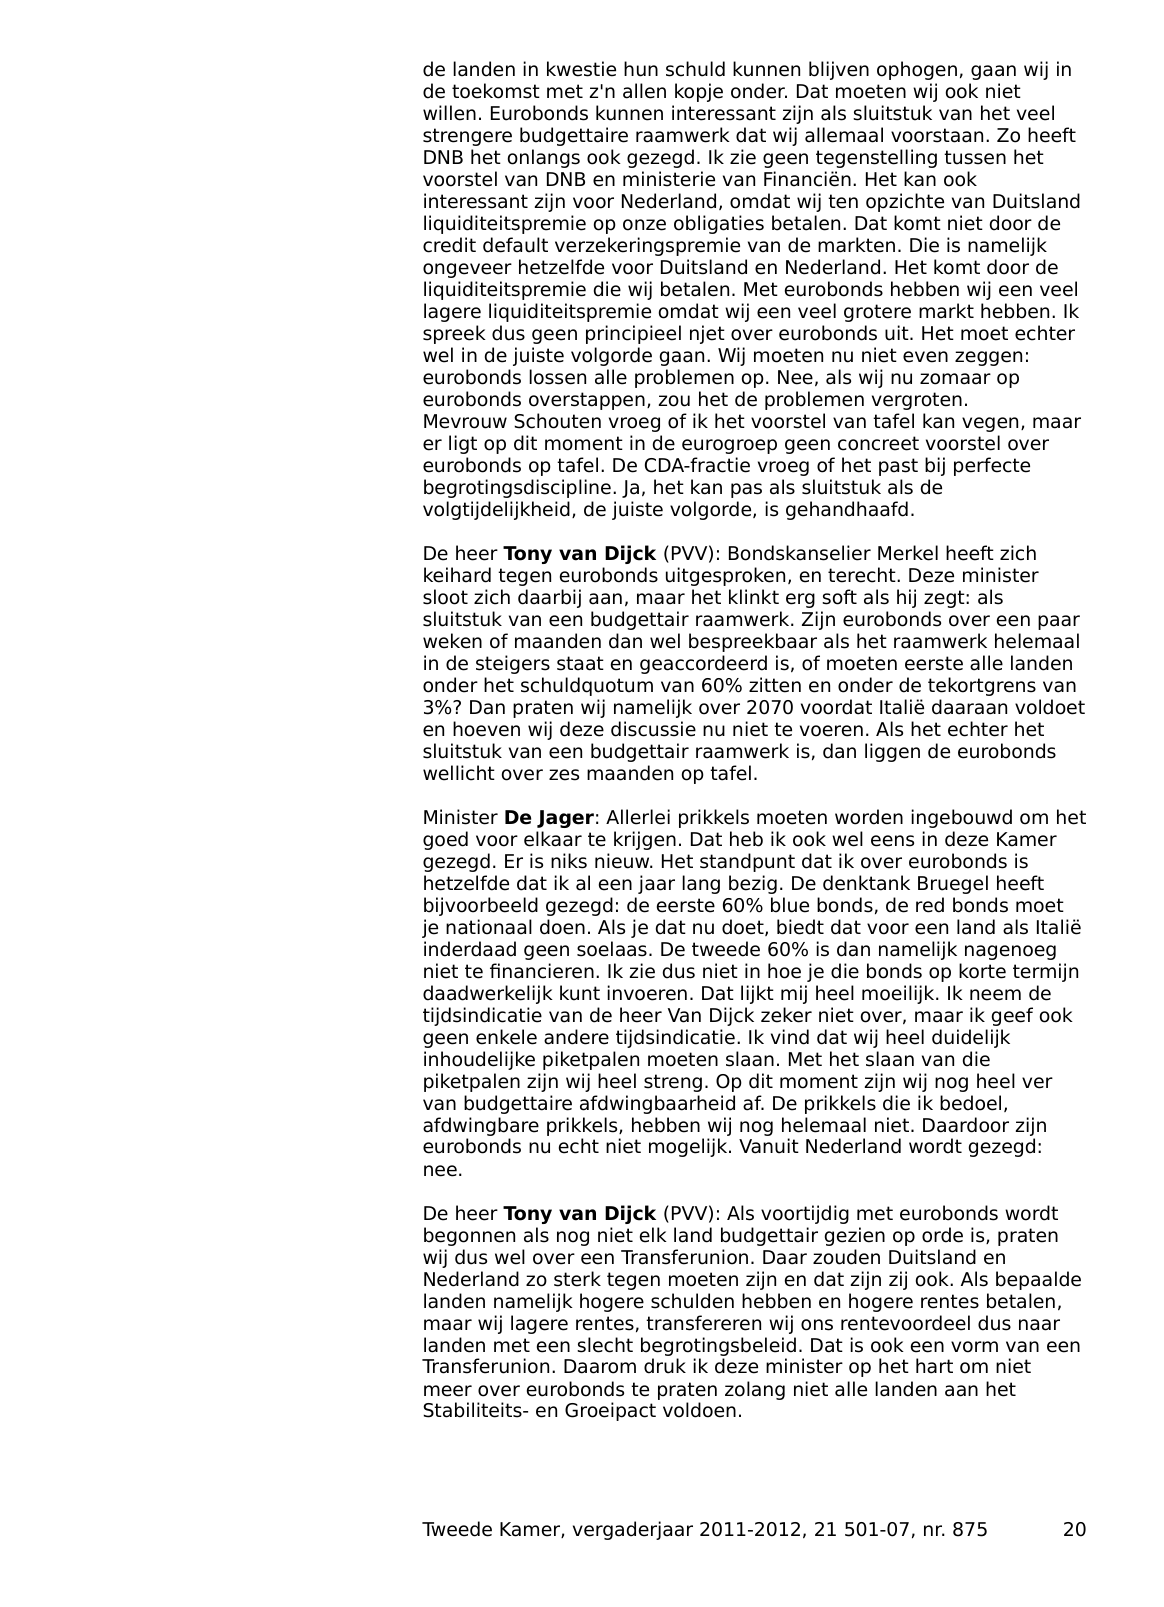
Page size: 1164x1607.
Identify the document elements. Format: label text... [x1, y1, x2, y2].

text De heer Tony van Dijck (PVV): Bondskanselier Merkel heeft zich keihard tegen eurobonds uitgesproken, en terecht. Deze minister sloot zich daarbij aan, maar het klinkt erg soft als hij zegt: als sluitstuk van een budgettair raamwerk. Zijn eurobonds over een paar weken of maanden dan wel bespreekbaar als het raamwerk helemaal in de steigers staat en geaccordeerd is, of moeten eerste alle landen onder het schuldquotum van 60% zitten en onder de tekortgrens van 3%? Dan praten wij namelijk over 2070 voordat Italië daaraan voldoet en hoeven wij deze discussie nu niet te voeren. Als het echter het sluitstuk van een budgettair raamwerk is, dan liggen de eurobonds wellicht over zes maanden op tafel. [422, 543, 1087, 784]
text de landen in kwestie hun schuld kunnen blijven ophogen, gaan wij in de toekomst met z'n allen kopje onder. Dat moeten wij ook niet willen. Eurobonds kunnen interessant zijn als sluitstuk van het veel strengere budgettaire raamwerk dat wij allemaal voorstaan. Zo heeft DNB het onlangs ook gezegd. Ik zie geen tegenstelling tussen het voorstel van DNB en ministerie van Financiën. Het kan ook interessant zijn voor Nederland, omdat wij ten opzichte van Duitsland liquiditeitspremie op onze obligaties betalen. Dat komt niet door de credit default verzekeringspremie van de markten. Die is namelijk ongeveer hetzelfde voor Duitsland en Nederland. Het komt door de liquiditeitspremie die wij betalen. Met eurobonds hebben wij een veel lagere liquiditeitspremie omdat wij een veel grotere markt hebben. Ik spreek dus geen principieel njet over eurobonds uit. Het moet echter wel in de juiste volgorde gaan. Wij moeten nu niet even zeggen: eurobonds lossen alle problemen op. Nee, als wij nu zomaar op eurobonds overstappen, zou het de problemen vergroten. [422, 59, 1087, 411]
text Minister De Jager: Allerlei prikkels moeten worden ingebouwd om het goed voor elkaar te krijgen. Dat heb ik ook wel eens in deze Kamer gezegd. Er is niks nieuw. Het standpunt dat ik over eurobonds is hetzelfde dat ik al een jaar lang bezig. De denktank Bruegel heeft bijvoorbeeld gezegd: de eerste 60% blue bonds, de red bonds moet je nationaal doen. Als je dat nu doet, biedt dat voor een land als Italië inderdaad geen soelaas. De tweede 60% is dan namelijk nagenoeg niet te financieren. Ik zie dus niet in hoe je die bonds op korte termijn daadwerkelijk kunt invoeren. Dat lijkt mij heel moeilijk. Ik neem de tijdsindicatie van de heer Van Dijck zeker niet over, maar ik geef ook geen enkele andere tijdsindicatie. Ik vind dat wij heel duidelijk inhoudelijke piketpalen moeten slaan. Met het slaan van die piketpalen zijn wij heel streng. Op dit moment zijn wij nog heel ver van budgettaire afdwingbaarheid af. De prikkels die ik bedoel, afdwingbare prikkels, hebben wij nog helemaal niet. Daardoor zijn eurobonds nu echt niet mogelijk. Vanuit Nederland wordt gezegd: nee. [422, 807, 1087, 1180]
text Mevrouw Schouten vroeg of ik het voorstel van tafel kan vegen, maar er ligt op dit moment in de eurogroep geen concreet voorstel over eurobonds op tafel. De CDA-fractie vroeg of het past bij perfecte begrotingsdiscipline. Ja, het kan pas als sluitstuk als de volgtijdelijkheid, de juiste volgorde, is gehandhaafd. [422, 411, 1087, 521]
text De heer Tony van Dijck (PVV): Als voortijdig met eurobonds wordt begonnen als nog niet elk land budgettair gezien op orde is, praten wij dus wel over een Transferunion. Daar zouden Duitsland en Nederland zo sterk tegen moeten zijn en dat zijn zij ook. Als bepaalde landen namelijk hogere schulden hebben en hogere rentes betalen, maar wij lagere rentes, transfereren wij ons rentevoordeel dus naar landen met een slecht begrotingsbeleid. Dat is ook een vorm van een Transferunion. Daarom druk ik deze minister op het hart om niet meer over eurobonds te praten zolang niet alle landen aan het Stabiliteits- en Groeipact voldoen. [422, 1203, 1087, 1422]
